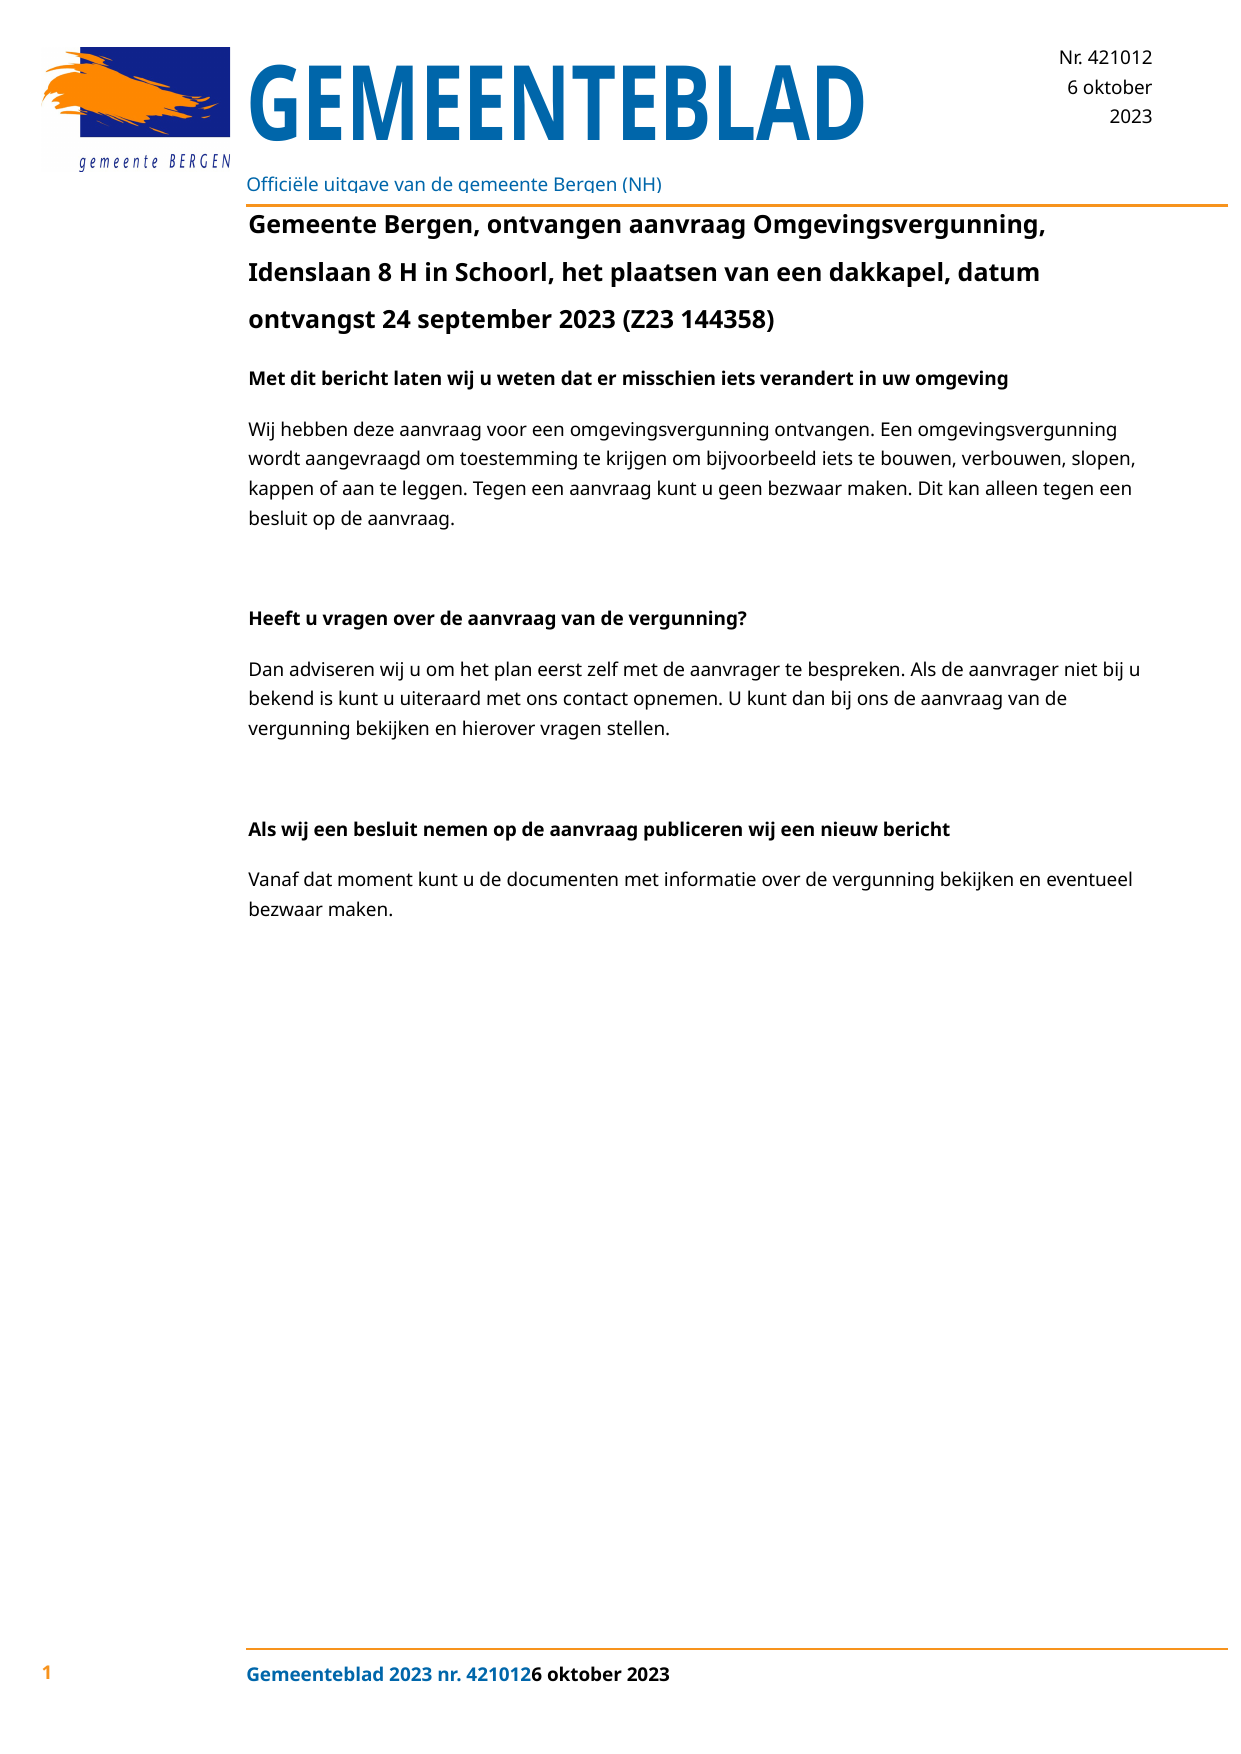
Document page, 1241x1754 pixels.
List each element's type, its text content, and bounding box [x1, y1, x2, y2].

text Met dit bericht laten wij u weten dat er misschien iets verandert in uw omgeving [248, 366, 1152, 391]
picture [41, 47, 231, 172]
text Heeft u vragen over de aanvraag van de vergunning? [248, 606, 1152, 631]
text Wij hebben deze aanvraag voor een omgevingsvergunning ontvangen. Een omgevingsvergunning wordt aangevraagd om toestemming te krijgen om bijvoorbeeld iets te bouwen, verbouwen, slopen, kappen of aan te leggen. Tegen een aanvraag kunt u geen bezwaar maken. Dit kan alleen tegen een besluit op de aanvraag. [248, 416, 1152, 530]
text Gemeente Bergen, ontvangen aanvraag Omgevingsvergunning, Idenslaan 8 H in Schoorl, het plaatsen van een dakkapel, datum ontvangst 24 september 2023 (Z23 144358) [248, 207, 1152, 336]
text Vanaf dat moment kunt u de documenten met informatie over de vergunning bekijken en eventueel bezwaar maken. [248, 866, 1152, 922]
text Dan adviseren wij u om het plan eerst zelf met de aanvrager te bespreken. Als de aanvrager niet bij u bekend is kunt u uiteraard met ons contact opnemen. U kunt dan bij ons de aanvraag van de vergunning bekijken en hierover vragen stellen. [248, 656, 1152, 741]
text Als wij een besluit nemen op de aanvraag publiceren wij een nieuw bericht [248, 816, 1152, 842]
